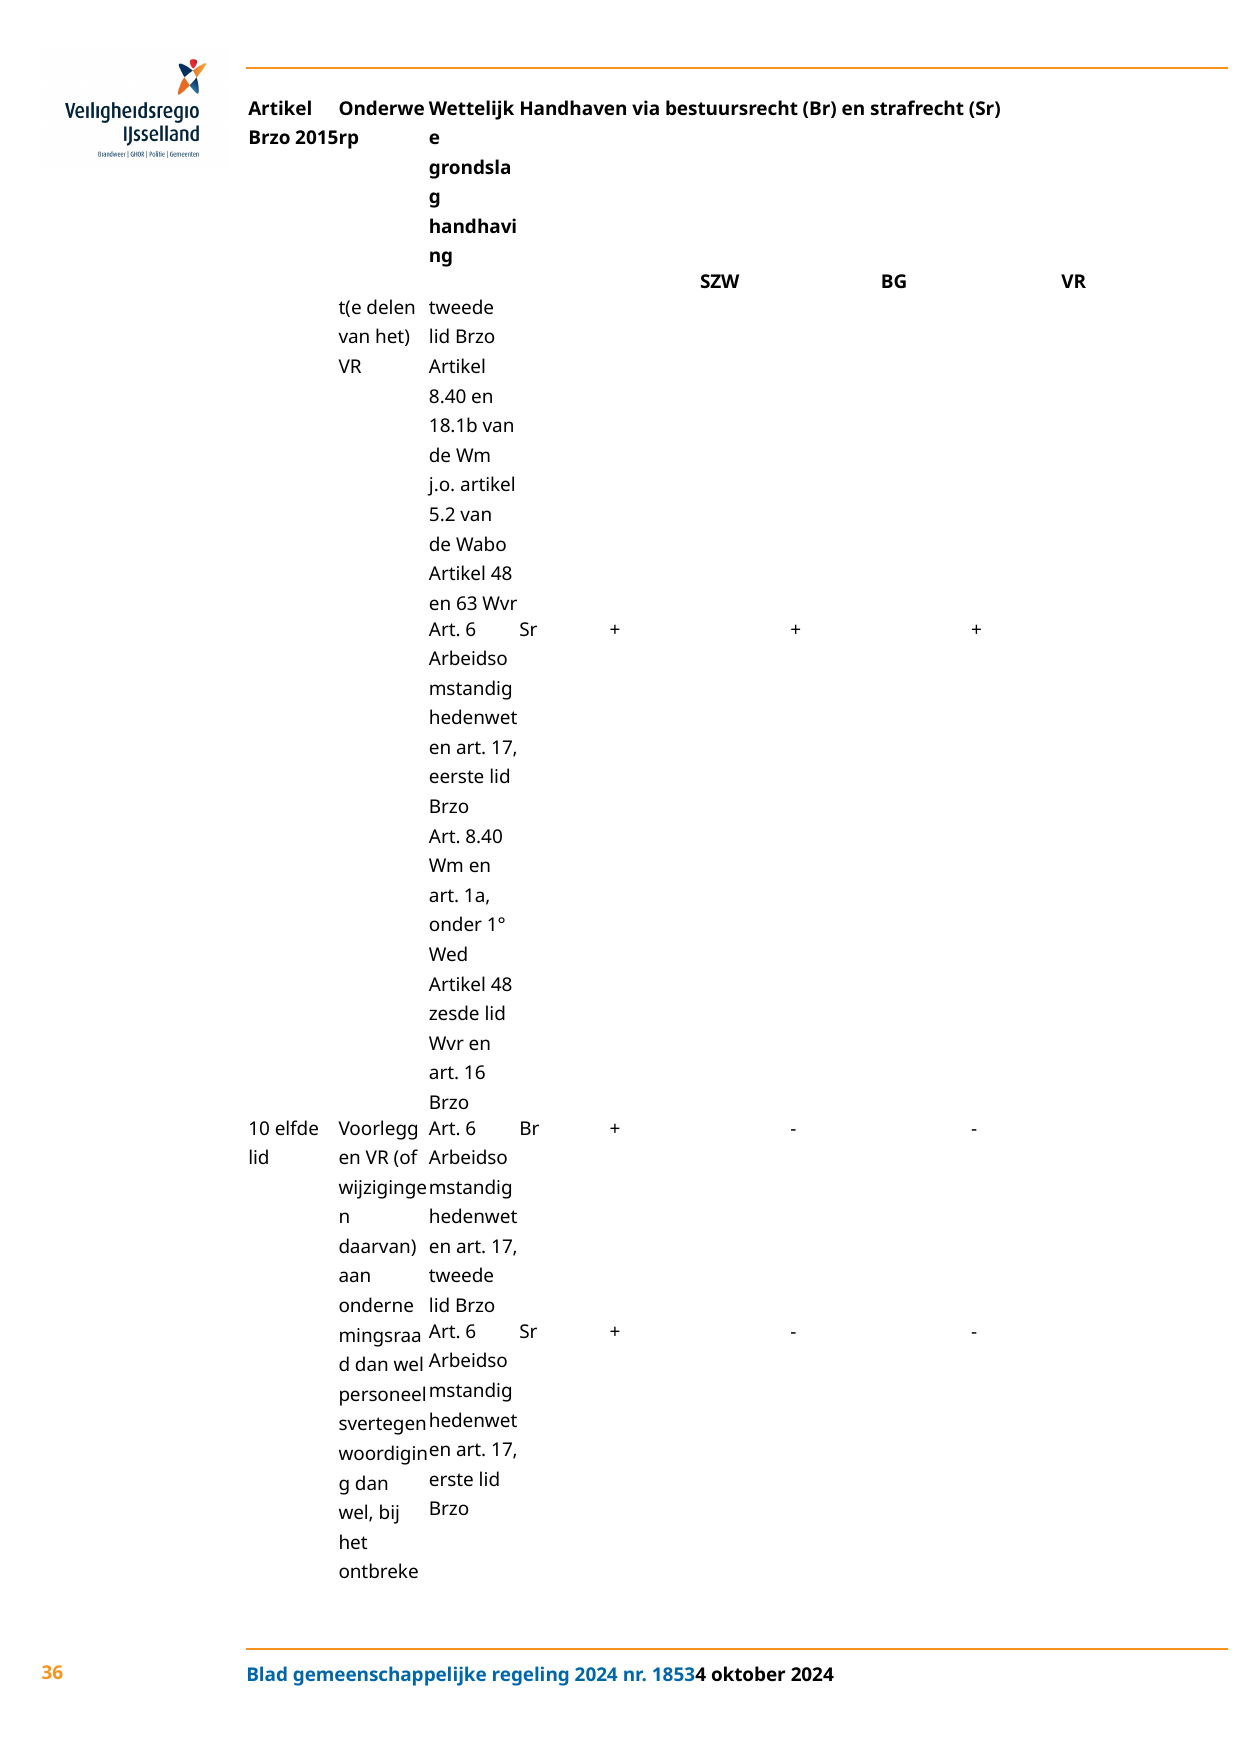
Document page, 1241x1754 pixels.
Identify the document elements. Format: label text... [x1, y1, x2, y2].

table_cell [429, 269, 519, 294]
table_cell t(e delen van het) VR [338, 294, 429, 1115]
table_cell + [609, 616, 790, 1115]
table_cell + [609, 1318, 790, 1584]
table_header Artikel Brzo 2015 [248, 95, 338, 268]
table_cell Sr [519, 616, 609, 1115]
table_cell Art. 6 Arbeidsomstandighedenwet en art. 17, tweede lid Brzo [429, 1115, 519, 1318]
table_cell [248, 294, 338, 1115]
table_cell - [790, 1115, 971, 1318]
table_cell VR [1061, 269, 1152, 294]
table_cell Art. 6 Arbeidsomstandighedenwet en art. 17, erste lid Brzo [429, 1318, 519, 1584]
table_header Wettelijke grondslag handhaving [429, 95, 519, 268]
table_cell [248, 269, 338, 294]
table_cell [609, 294, 790, 616]
table_cell + [790, 616, 971, 1115]
table_cell Br [519, 1115, 609, 1318]
table_cell + [609, 1115, 790, 1318]
table_cell - [971, 1318, 1152, 1584]
table_cell [519, 294, 609, 616]
table_cell [519, 269, 700, 294]
table_cell Art. 6 Arbeidsomstandighedenwet en art. 17, eerste lid Brzo Art. 8.40 Wm en art. 1a, onder 1° Wed Artikel 48 zesde lid Wvr en art. 16 Brzo [429, 616, 519, 1115]
table_cell - [790, 1318, 971, 1584]
table_cell + [971, 616, 1152, 1115]
table_cell tweede lid Brzo Artikel 8.40 en 18.1b van de Wm j.o. artikel 5.2 van de Wabo Artikel 48 en 63 Wvr [429, 294, 519, 616]
table_cell SZW [700, 269, 881, 294]
table_cell BG [881, 269, 1061, 294]
table_cell - [971, 1115, 1152, 1318]
table_cell 10 elfde lid [248, 1115, 338, 1584]
picture [41, 47, 231, 172]
table_header Handhaven via bestuursrecht (Br) en strafrecht (Sr) [519, 95, 1152, 268]
table_cell [971, 294, 1152, 616]
table_cell [790, 294, 971, 616]
table_cell Sr [519, 1318, 609, 1584]
table_cell [338, 269, 429, 294]
table_header Onderwerp [338, 95, 429, 268]
table_cell Voorleggen VR (of wijzigingen daarvan) aan ondernemingsraad dan wel personeelsvertegenwoordiging dan wel, bij het ontbreke [338, 1115, 429, 1584]
